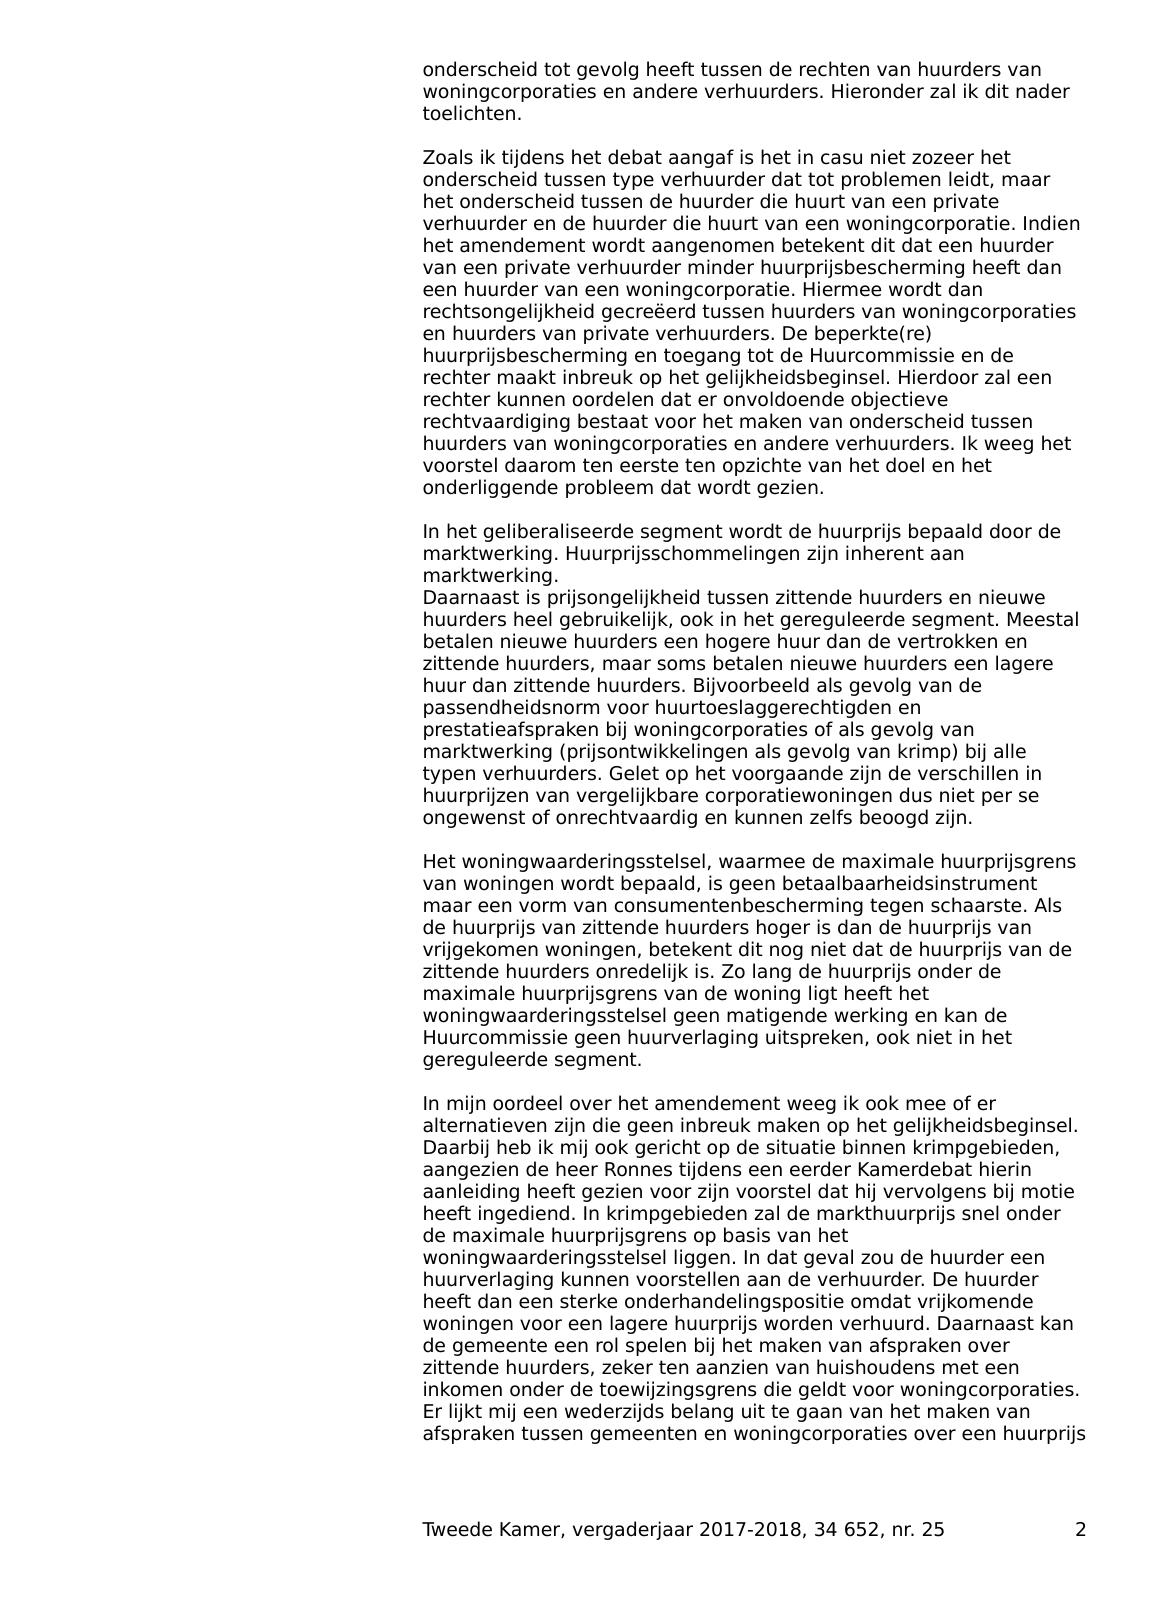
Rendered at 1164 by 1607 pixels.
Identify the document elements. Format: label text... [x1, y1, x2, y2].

text onderscheid tot gevolg heeft tussen de rechten van huurders van woningcorporaties en andere verhuurders. Hieronder zal ik dit nader toelichten. [422, 59, 1087, 125]
text In het geliberaliseerde segment wordt de huurprijs bepaald door de marktwerking. Huurprijsschommelingen zijn inherent aan marktwerking. [422, 521, 1087, 587]
text Het woningwaarderingsstelsel, waarmee de maximale huurprijsgrens van woningen wordt bepaald, is geen betaalbaarheidsinstrument maar een vorm van consumentenbescherming tegen schaarste. Als de huurprijs van zittende huurders hoger is dan de huurprijs van vrijgekomen woningen, betekent dit nog niet dat de huurprijs van de zittende huurders onredelijk is. Zo lang de huurprijs onder de maximale huurprijsgrens van de woning ligt heeft het woningwaarderingsstelsel geen matigende werking en kan de Huurcommissie geen huurverlaging uitspreken, ook niet in het gereguleerde segment. [422, 851, 1087, 1071]
text Daarnaast is prijsongelijkheid tussen zittende huurders en nieuwe huurders heel gebruikelijk, ook in het gereguleerde segment. Meestal betalen nieuwe huurders een hogere huur dan de vertrokken en zittende huurders, maar soms betalen nieuwe huurders een lagere huur dan zittende huurders. Bijvoorbeeld als gevolg van de passendheidsnorm voor huurtoeslaggerechtigden en prestatieafspraken bij woningcorporaties of als gevolg van marktwerking (prijsontwikkelingen als gevolg van krimp) bij alle typen verhuurders. Gelet op het voorgaande zijn de verschillen in huurprijzen van vergelijkbare corporatiewoningen dus niet per se ongewenst of onrechtvaardig en kunnen zelfs beoogd zijn. [422, 587, 1087, 829]
text Zoals ik tijdens het debat aangaf is het in casu niet zozeer het onderscheid tussen type verhuurder dat tot problemen leidt, maar het onderscheid tussen de huurder die huurt van een private verhuurder en de huurder die huurt van een woningcorporatie. Indien het amendement wordt aangenomen betekent dit dat een huurder van een private verhuurder minder huurprijsbescherming heeft dan een huurder van een woningcorporatie. Hiermee wordt dan rechtsongelijkheid gecreëerd tussen huurders van woningcorporaties en huurders van private verhuurders. De beperkte(re) huurprijsbescherming en toegang tot de Huurcommissie en de rechter maakt inbreuk op het gelijkheidsbeginsel. Hierdoor zal een rechter kunnen oordelen dat er onvoldoende objectieve rechtvaardiging bestaat voor het maken van onderscheid tussen huurders van woningcorporaties en andere verhuurders. Ik weeg het voorstel daarom ten eerste ten opzichte van het doel en het onderliggende probleem dat wordt gezien. [422, 147, 1087, 499]
text In mijn oordeel over het amendement weeg ik ook mee of er alternatieven zijn die geen inbreuk maken op het gelijkheidsbeginsel. Daarbij heb ik mij ook gericht op de situatie binnen krimpgebieden, aangezien de heer Ronnes tijdens een eerder Kamerdebat hierin aanleiding heeft gezien voor zijn voorstel dat hij vervolgens bij motie heeft ingediend. In krimpgebieden zal de markthuurprijs snel onder de maximale huurprijsgrens op basis van het woningwaarderingsstelsel liggen. In dat geval zou de huurder een huurverlaging kunnen voorstellen aan de verhuurder. De huurder heeft dan een sterke onderhandelingspositie omdat vrijkomende woningen voor een lagere huurprijs worden verhuurd. Daarnaast kan de gemeente een rol spelen bij het maken van afspraken over zittende huurders, zeker ten aanzien van huishoudens met een inkomen onder de toewijzingsgrens die geldt voor woningcorporaties. Er lijkt mij een wederzijds belang uit te gaan van het maken van afspraken tussen gemeenten en woningcorporaties over een huurprijs [422, 1093, 1087, 1444]
